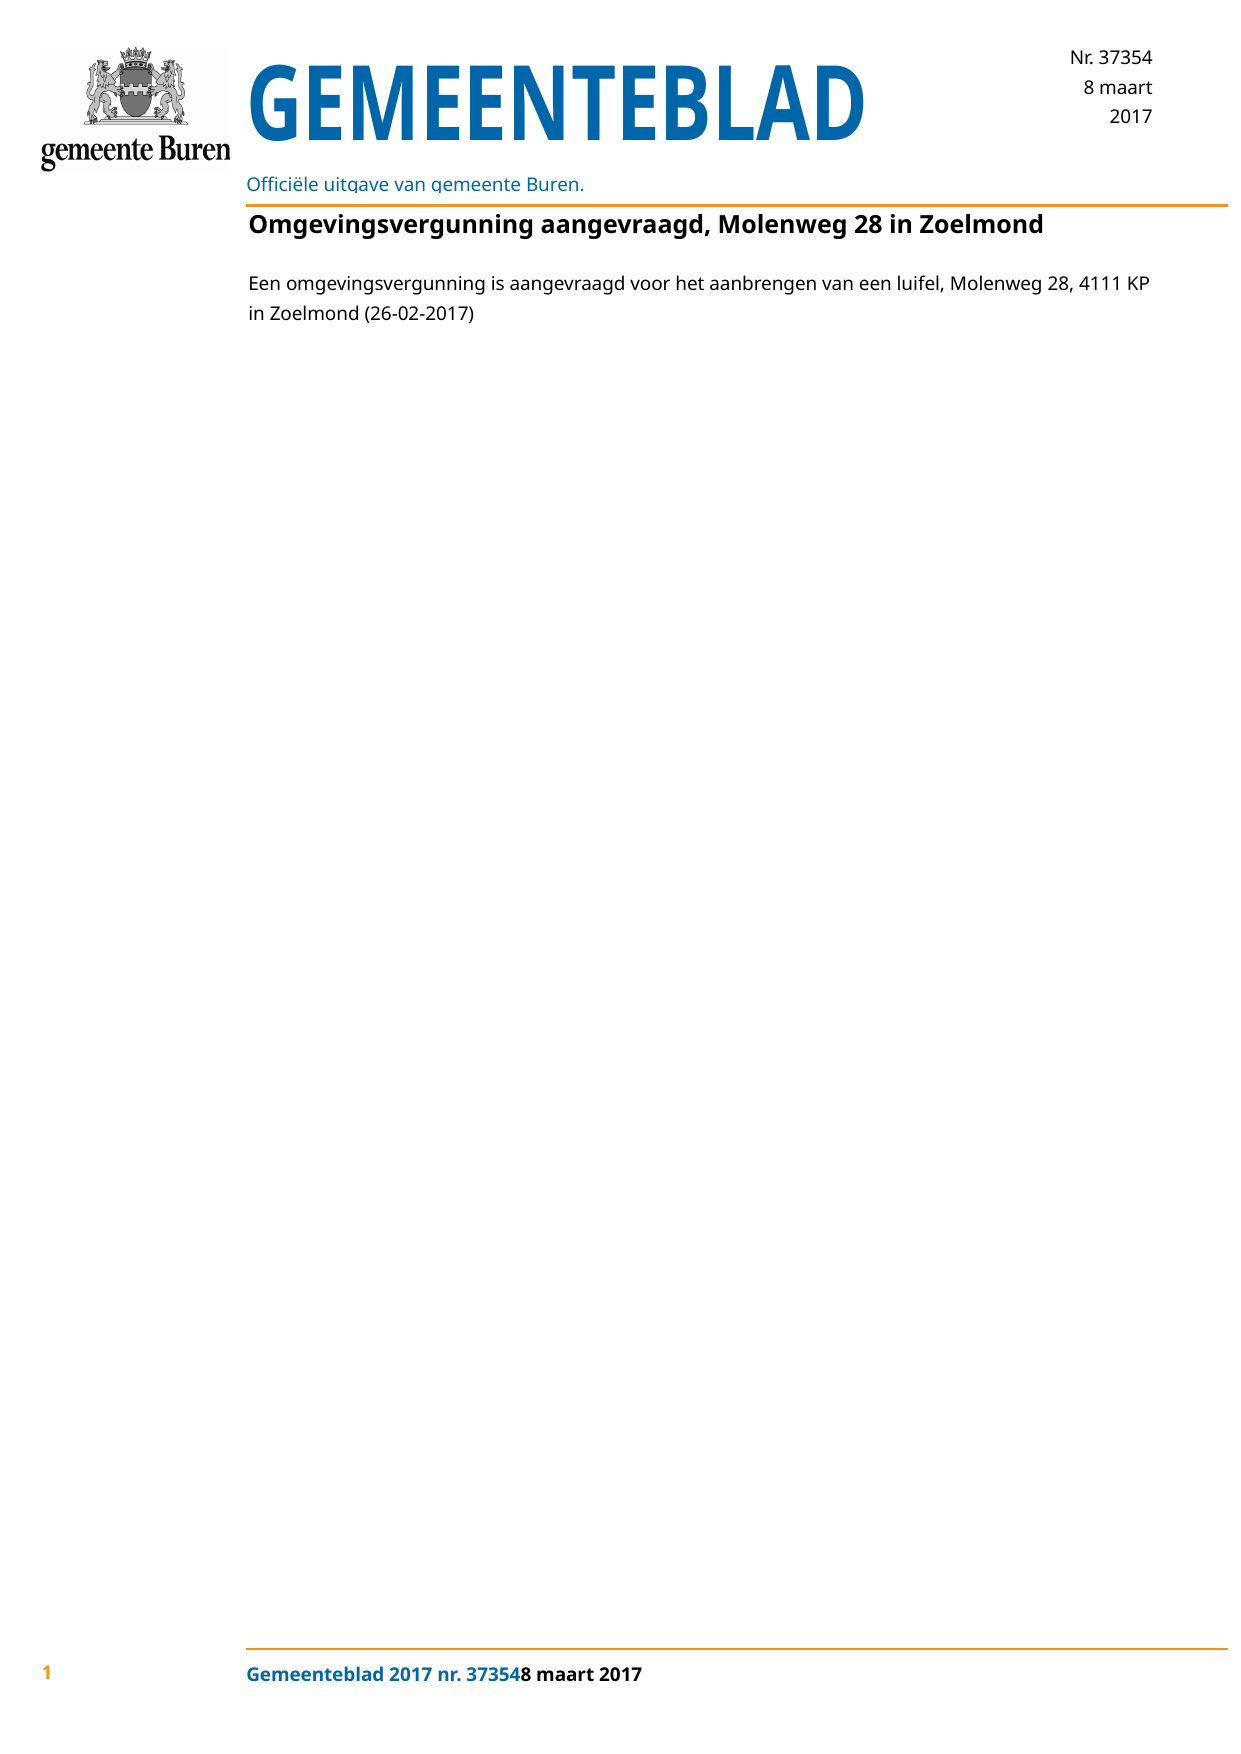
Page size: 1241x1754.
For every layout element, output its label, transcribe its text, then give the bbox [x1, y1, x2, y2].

text Omgevingsvergunning aangevraagd, Molenweg 28 in Zoelmond [248, 207, 1152, 241]
picture [41, 47, 231, 172]
text Een omgevingsvergunning is aangevraagd voor het aanbrengen van een luifel, Molenweg 28, 4111 KP in Zoelmond (26-02-2017) [248, 270, 1152, 326]
